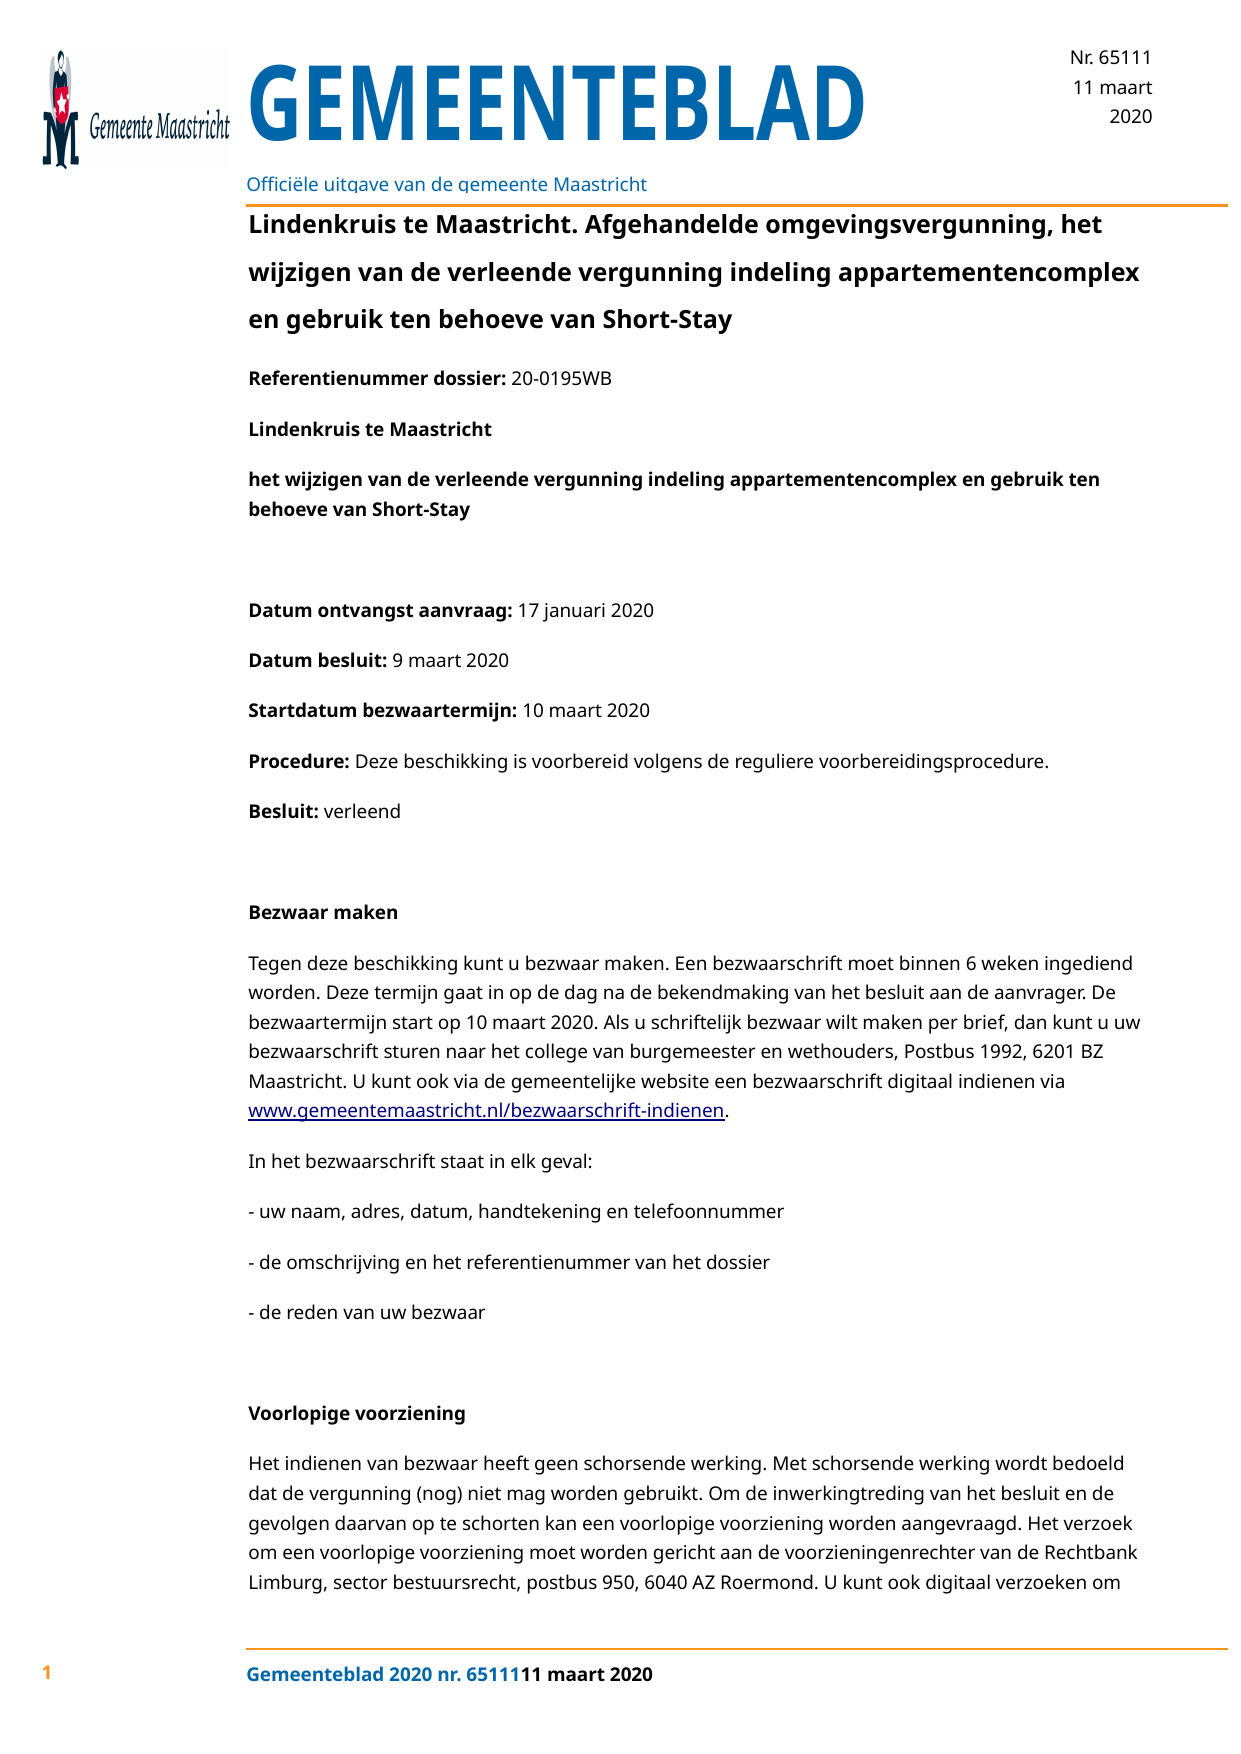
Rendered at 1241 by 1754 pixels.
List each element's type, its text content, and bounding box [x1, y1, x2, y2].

text Lindenkruis te Maastricht. Afgehandelde omgevingsvergunning, het wijzigen van de verleende vergunning indeling appartementencomplex en gebruik ten behoeve van Short-Stay [248, 207, 1152, 336]
text - de omschrijving en het referentienummer van het dossier [248, 1249, 1152, 1274]
text In het bezwaarschrift staat in elk geval: [248, 1148, 1152, 1174]
text Referentienummer dossier: 20-0195WB [248, 366, 1152, 391]
picture [41, 47, 231, 172]
text Datum ontvangst aanvraag: 17 januari 2020 [248, 597, 1152, 622]
text Lindenkruis te Maastricht [248, 416, 1152, 442]
text het wijzigen van de verleende vergunning indeling appartementencomplex en gebruik ten behoeve van Short-Stay [248, 466, 1152, 522]
text Besluit: verleend [248, 798, 1152, 824]
text Voorlopige voorziening [248, 1400, 1152, 1426]
text Startdatum bezwaartermijn: 10 maart 2020 [248, 698, 1152, 723]
text Bezwaar maken [248, 899, 1152, 925]
text Procedure: Deze beschikking is voorbereid volgens de reguliere voorbereidingsprocedure. [248, 748, 1152, 774]
text - uw naam, adres, datum, handtekening en telefoonnummer [248, 1198, 1152, 1224]
text Tegen deze beschikking kunt u bezwaar maken. Een bezwaarschrift moet binnen 6 weken ingediend worden. Deze termijn gaat in op de dag na de bekendmaking van het besluit aan de aanvrager. De bezwaartermijn start op 10 maart 2020. Als u schriftelijk bezwaar wilt maken per brief, dan kunt u uw bezwaarschrift sturen naar het college van burgemeester en wethouders, Postbus 1992, 6201 BZ Maastricht. U kunt ook via de gemeentelijke website een bezwaarschrift digitaal indienen via www.gemeentemaastricht.nl/bezwaarschrift-indienen. [248, 950, 1152, 1123]
text - de reden van uw bezwaar [248, 1299, 1152, 1325]
text Datum besluit: 9 maart 2020 [248, 647, 1152, 673]
text Het indienen van bezwaar heeft geen schorsende werking. Met schorsende werking wordt bedoeld dat de vergunning (nog) niet mag worden gebruikt. Om de inwerkingtreding van het besluit en de gevolgen daarvan op te schorten kan een voorlopige voorziening worden aangevraagd. Het verzoek om een voorlopige voorziening moet worden gericht aan de voorzieningenrechter van de Rechtbank Limburg, sector bestuursrecht, postbus 950, 6040 AZ Roermond. U kunt ook digitaal verzoeken om [248, 1451, 1152, 1594]
